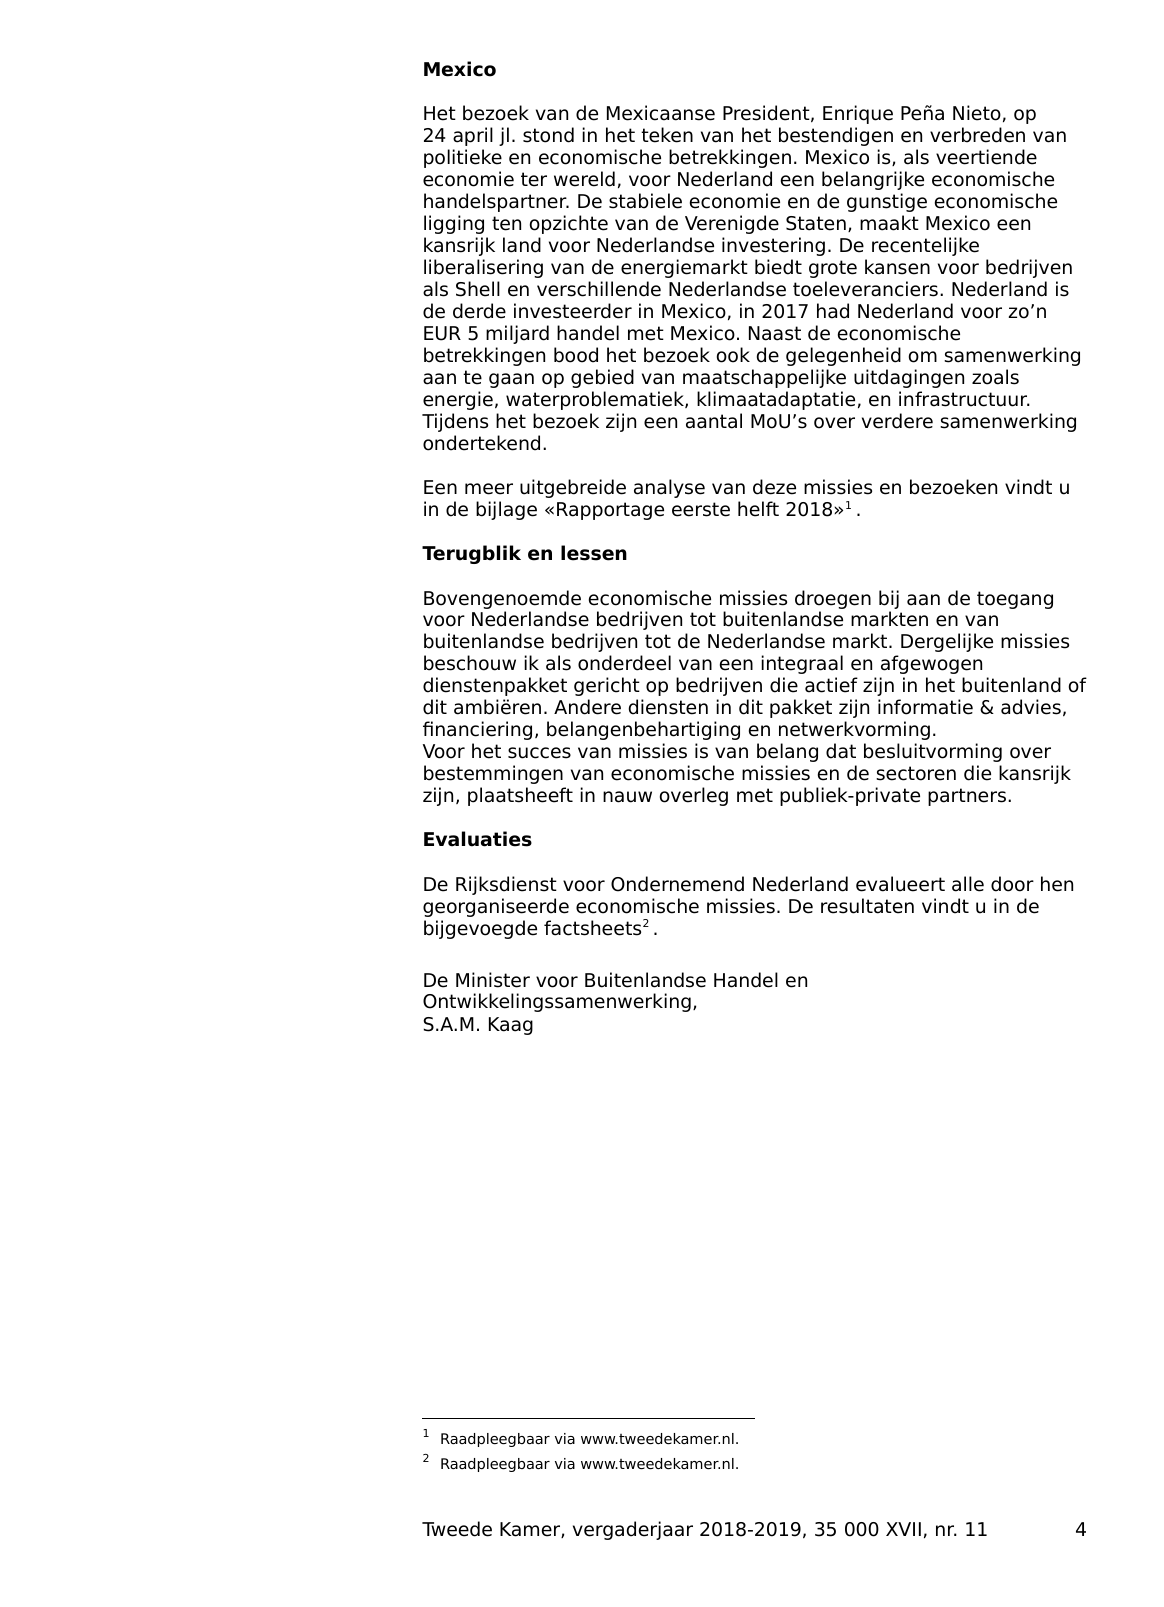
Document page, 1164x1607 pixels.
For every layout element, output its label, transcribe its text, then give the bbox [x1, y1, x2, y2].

text Het bezoek van de Mexicaanse President, Enrique Peña Nieto, op 24 april jl. stond in het teken van het bestendigen en verbreden van politieke en economische betrekkingen. Mexico is, als veertiende economie ter wereld, voor Nederland een belangrijke economische handelspartner. De stabiele economie en de gunstige economische ligging ten opzichte van de Verenigde Staten, maakt Mexico een kansrijk land voor Nederlandse investering. De recentelijke liberalisering van de energiemarkt biedt grote kansen voor bedrijven als Shell en verschillende Nederlandse toeleveranciers. Nederland is de derde investeerder in Mexico, in 2017 had Nederland voor zo’n EUR 5 miljard handel met Mexico. Naast de economische betrekkingen bood het bezoek ook de gelegenheid om samenwerking aan te gaan op gebied van maatschappelijke uitdagingen zoals energie, waterproblematiek, klimaatadaptatie, en infrastructuur. Tijdens het bezoek zijn een aantal MoU’s over verdere samenwerking ondertekend. [422, 103, 1087, 455]
text Voor het succes van missies is van belang dat besluitvorming over bestemmingen van economische missies en de sectoren die kansrijk zijn, plaatsheeft in nauw overleg met publiek-private partners. [422, 741, 1087, 807]
text De Rijksdienst voor Ondernemend Nederland evalueert alle door hen georganiseerde economische missies. De resultaten vindt u in de bijgevoegde factsheets. [422, 873, 1087, 939]
subtitle Terugblik en lessen [422, 543, 1087, 565]
text De Minister voor Buitenlandse Handel en Ontwikkelingssamenwerking, S.A.M. Kaag [422, 969, 1087, 1035]
text Bovengenoemde economische missies droegen bij aan de toegang voor Nederlandse bedrijven tot buitenlandse markten en van buitenlandse bedrijven tot de Nederlandse markt. Dergelijke missies beschouw ik als onderdeel van een integraal en afgewogen dienstenpakket gericht op bedrijven die actief zijn in het buitenland of dit ambiëren. Andere diensten in dit pakket zijn informatie & advies, financiering, belangenbehartiging en netwerkvorming. [422, 587, 1087, 741]
text Raadpleegbaar via www.tweedekamer.nl. [422, 1452, 1087, 1474]
subtitle Mexico [422, 59, 1087, 81]
text Een meer uitgebreide analyse van deze missies en bezoeken vindt u in de bijlage «Rapportage eerste helft 2018». [422, 477, 1087, 521]
subtitle Evaluaties [422, 829, 1087, 851]
text Raadpleegbaar via www.tweedekamer.nl. [422, 1427, 1087, 1449]
